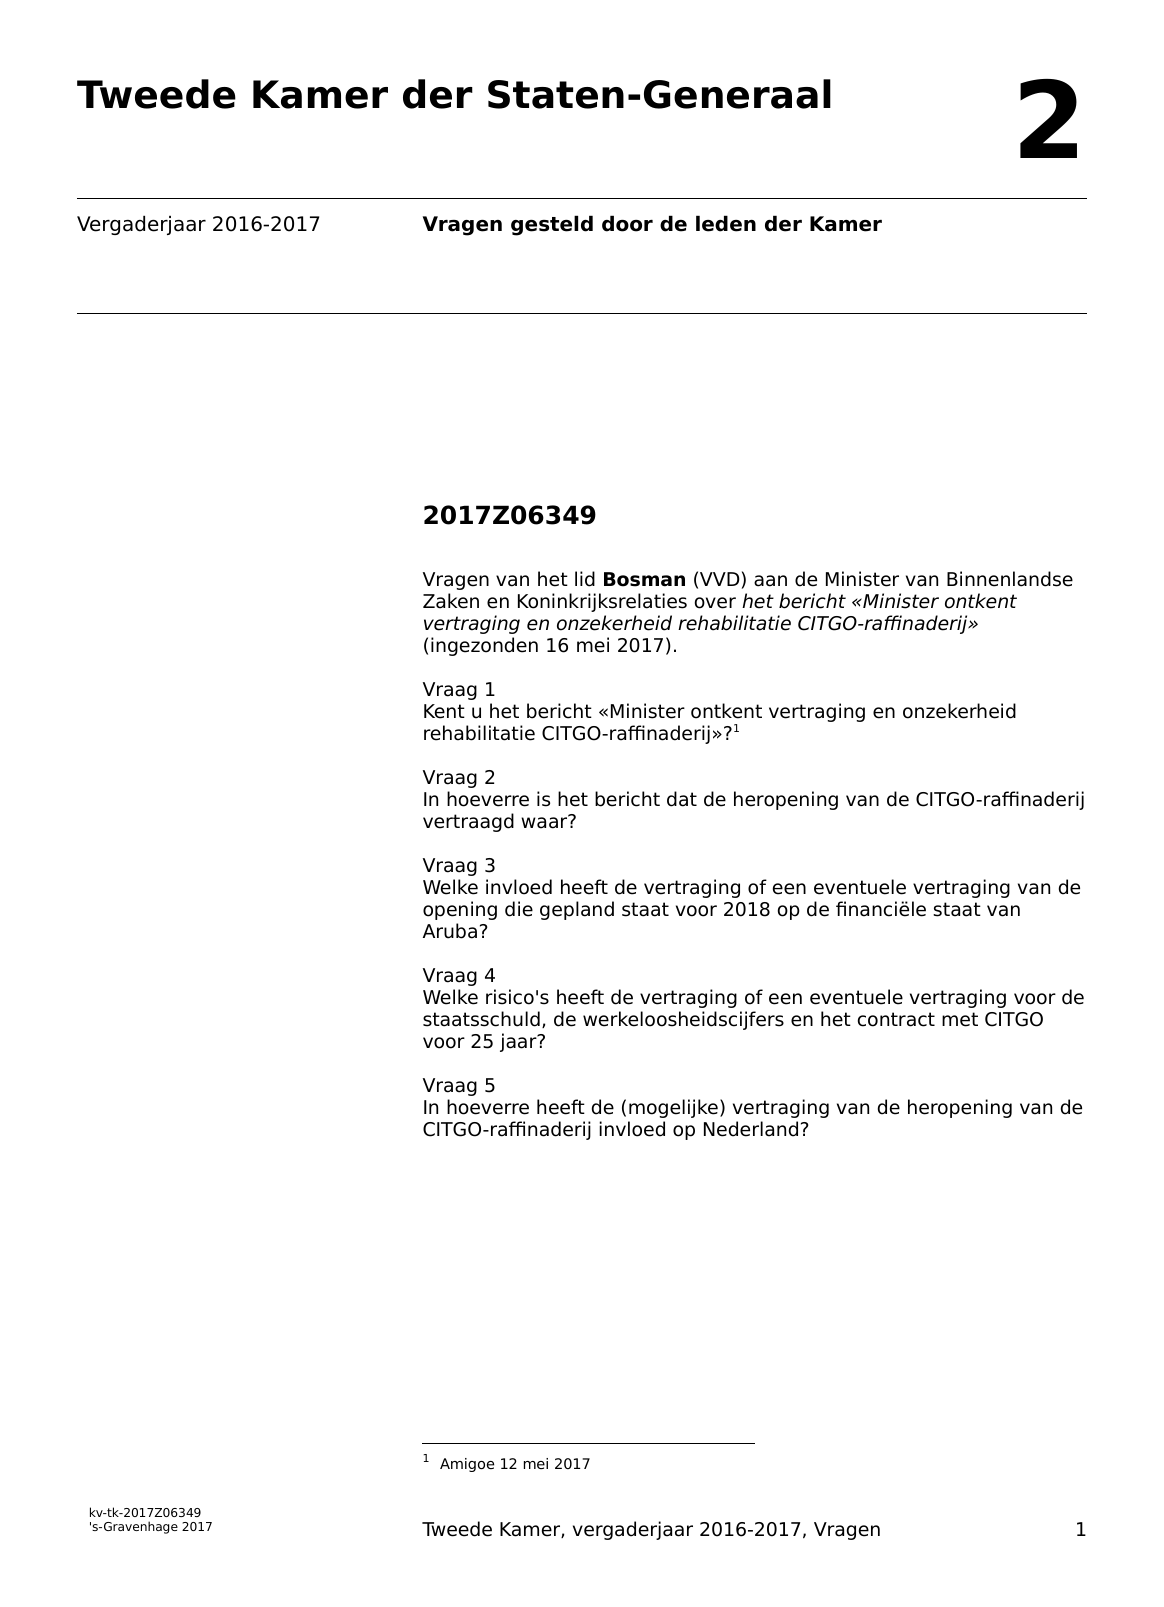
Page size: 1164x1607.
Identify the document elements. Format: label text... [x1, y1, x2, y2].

text 's-Gravenhage 2017 [88, 1520, 323, 1534]
table_header Tweede Kamer der Staten-Generaal [77, 59, 886, 198]
table_cell Vragen gesteld door de leden der Kamer [422, 199, 1087, 313]
table_cell Vergaderjaar 2016-2017 [77, 199, 422, 313]
text Vraag 5 [422, 1075, 1087, 1097]
text Amigoe 12 mei 2017 [422, 1452, 1087, 1474]
text Welke risico's heeft de vertraging of een eventuele vertraging voor de staatsschuld, de werkeloosheidscijfers en het contract met CITGO voor 25 jaar? [422, 987, 1087, 1053]
text Kent u het bericht «Minister ontkent vertraging en onzekerheid rehabilitatie CITGO-raffinaderij»? [422, 701, 1087, 745]
text In hoeverre heeft de (mogelijke) vertraging van de heropening van de CITGO-raffinaderij invloed op Nederland? [422, 1097, 1087, 1141]
text Vraag 3 [422, 855, 1087, 877]
text Vraag 4 [422, 965, 1087, 987]
text 2017Z06349 [422, 501, 1087, 531]
text Welke invloed heeft de vertraging of een eventuele vertraging van de opening die gepland staat voor 2018 op de financiële staat van Aruba? [422, 877, 1087, 943]
table_header 2 [886, 59, 1087, 198]
text kv-tk-2017Z06349 [88, 1506, 323, 1520]
text Vragen van het lid Bosman (VVD) aan de Minister van Binnenlandse Zaken en Koninkrijksrelaties over het bericht «Minister ontkent vertraging en onzekerheid rehabilitatie CITGO-raffinaderij» (ingezonden 16 mei 2017). [422, 569, 1087, 657]
text Vraag 1 [422, 679, 1087, 701]
text Vraag 2 [422, 767, 1087, 789]
text In hoeverre is het bericht dat de heropening van de CITGO-raffinaderij vertraagd waar? [422, 789, 1087, 833]
